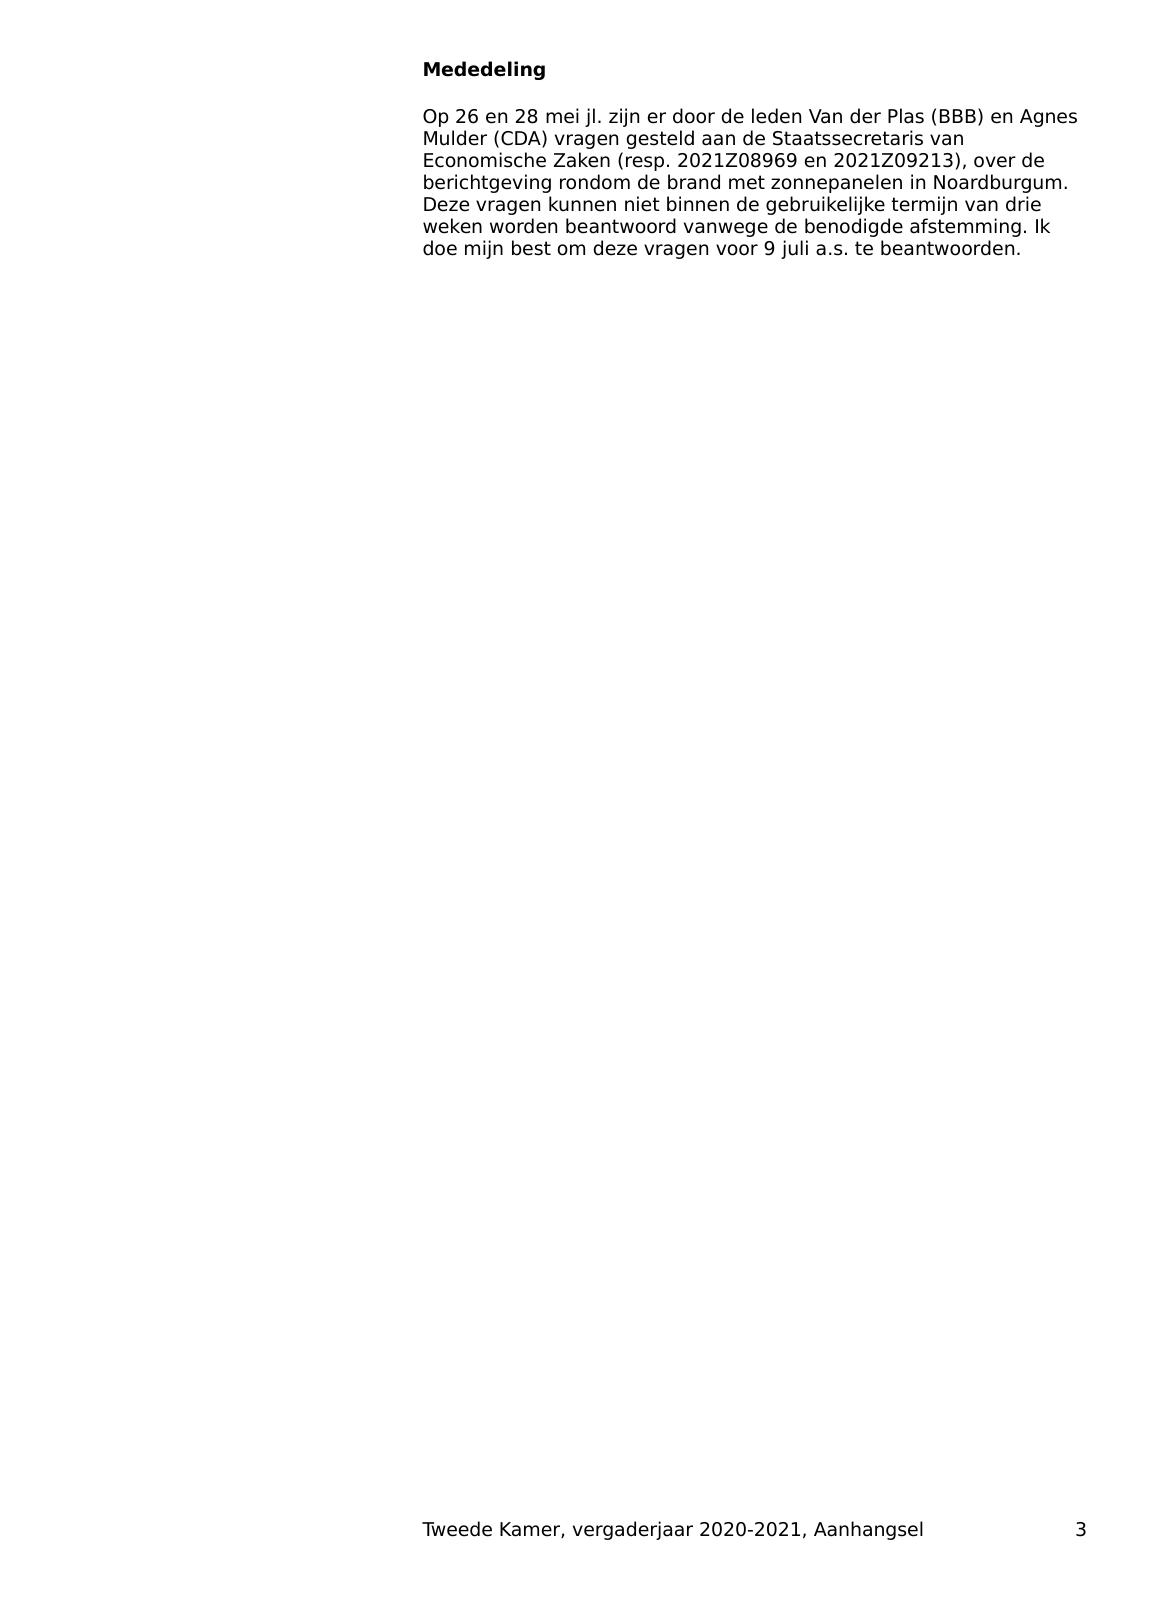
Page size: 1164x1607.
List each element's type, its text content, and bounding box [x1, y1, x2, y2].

text Op 26 en 28 mei jl. zijn er door de leden Van der Plas (BBB) en Agnes Mulder (CDA) vragen gesteld aan de Staatssecretaris van Economische Zaken (resp. 2021Z08969 en 2021Z09213), over de berichtgeving rondom de brand met zonnepanelen in Noardburgum. Deze vragen kunnen niet binnen de gebruikelijke termijn van drie weken worden beantwoord vanwege de benodigde afstemming. Ik doe mijn best om deze vragen voor 9 juli a.s. te beantwoorden. [422, 106, 1087, 260]
subtitle Mededeling [422, 59, 1087, 81]
